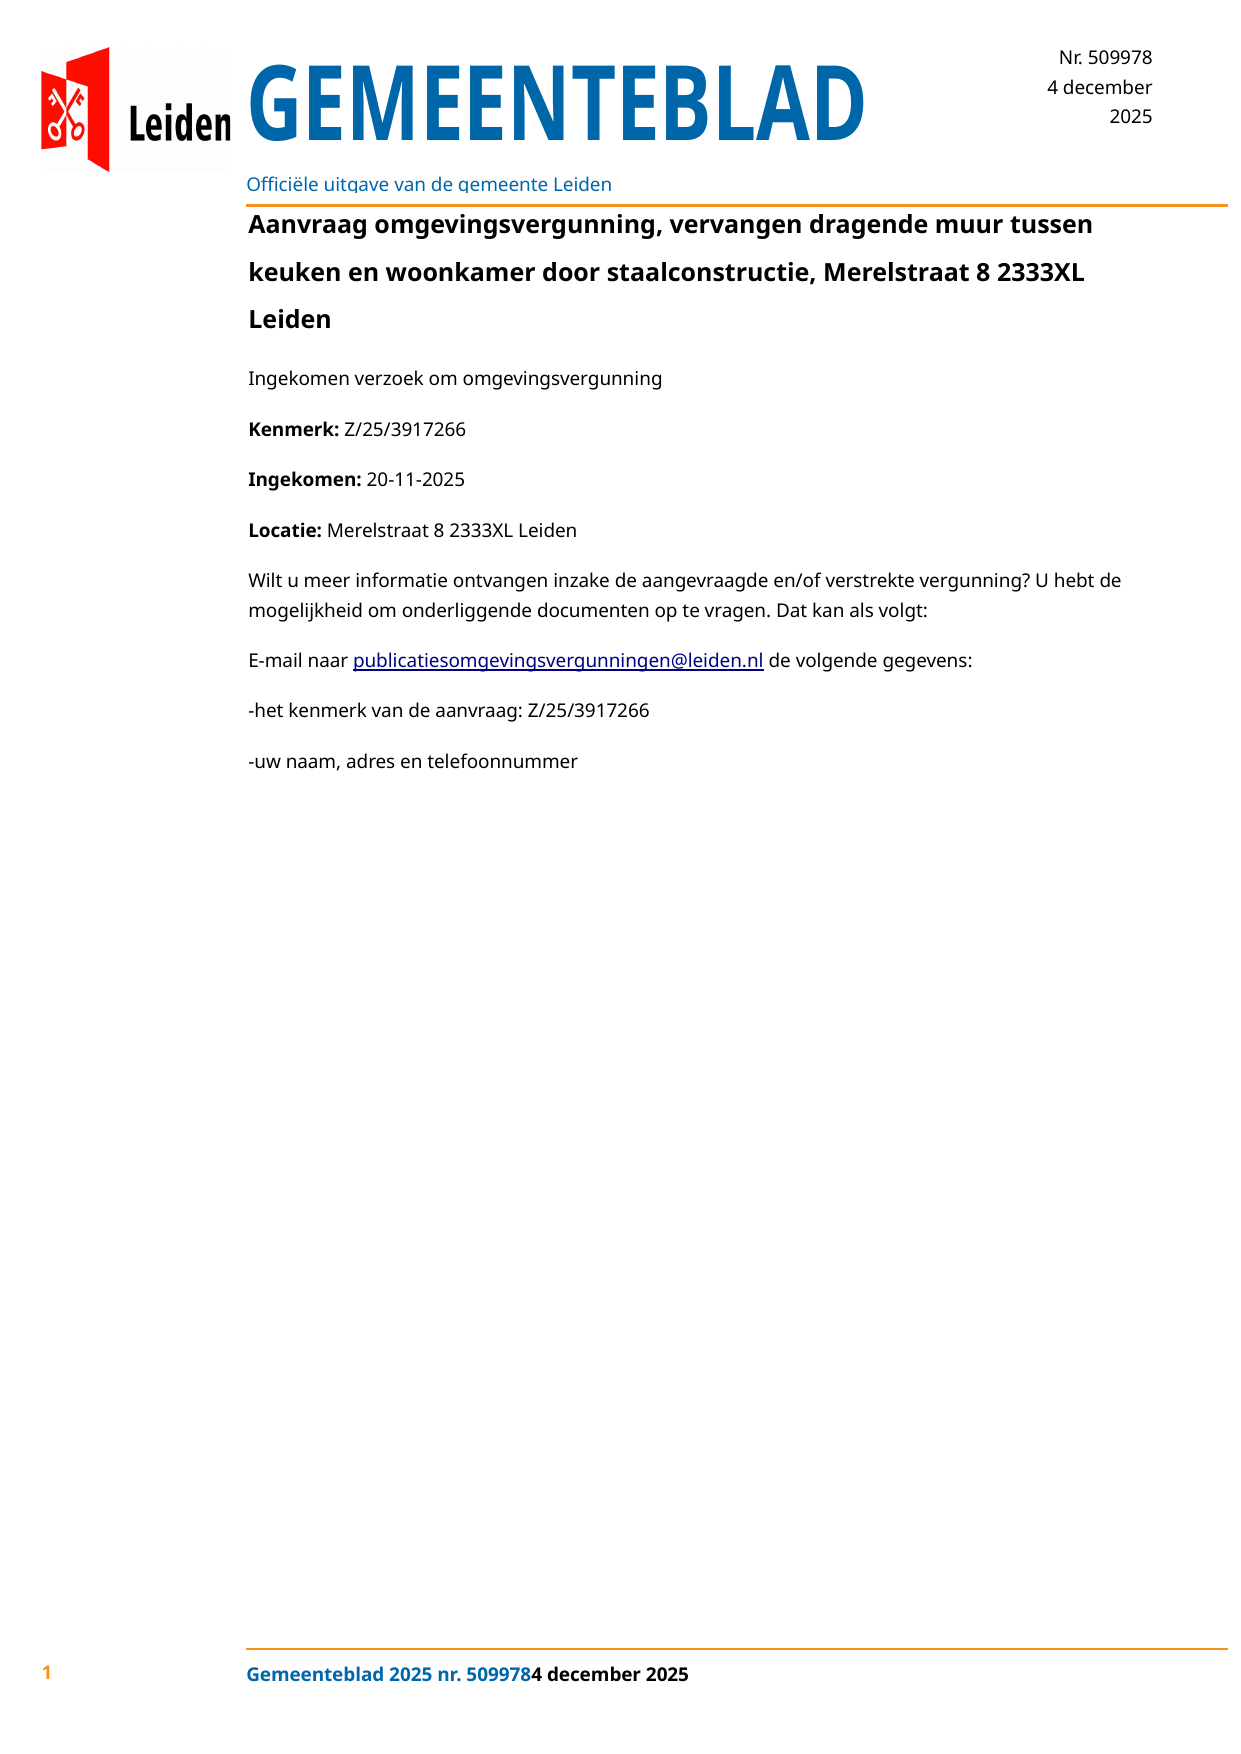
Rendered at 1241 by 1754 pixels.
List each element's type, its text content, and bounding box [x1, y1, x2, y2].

text Ingekomen: 20-11-2025 [248, 466, 1152, 492]
text Locatie: Merelstraat 8 2333XL Leiden [248, 517, 1152, 542]
text Aanvraag omgevingsvergunning, vervangen dragende muur tussen keuken en woonkamer door staalconstructie, Merelstraat 8 2333XL Leiden [248, 207, 1152, 336]
text Wilt u meer informatie ontvangen inzake de aangevraagde en/of verstrekte vergunning? U hebt de mogelijkheid om onderliggende documenten op te vragen. Dat kan als volgt: [248, 567, 1152, 622]
text E-mail naar publicatiesomgevingsvergunningen@leiden.nl de volgende gegevens: [248, 647, 1152, 673]
text -het kenmerk van de aanvraag: Z/25/3917266 [248, 698, 1152, 723]
text -uw naam, adres en telefoonnummer [248, 748, 1152, 774]
text Ingekomen verzoek om omgevingsvergunning [248, 366, 1152, 391]
text Kenmerk: Z/25/3917266 [248, 416, 1152, 442]
picture [41, 47, 231, 172]
